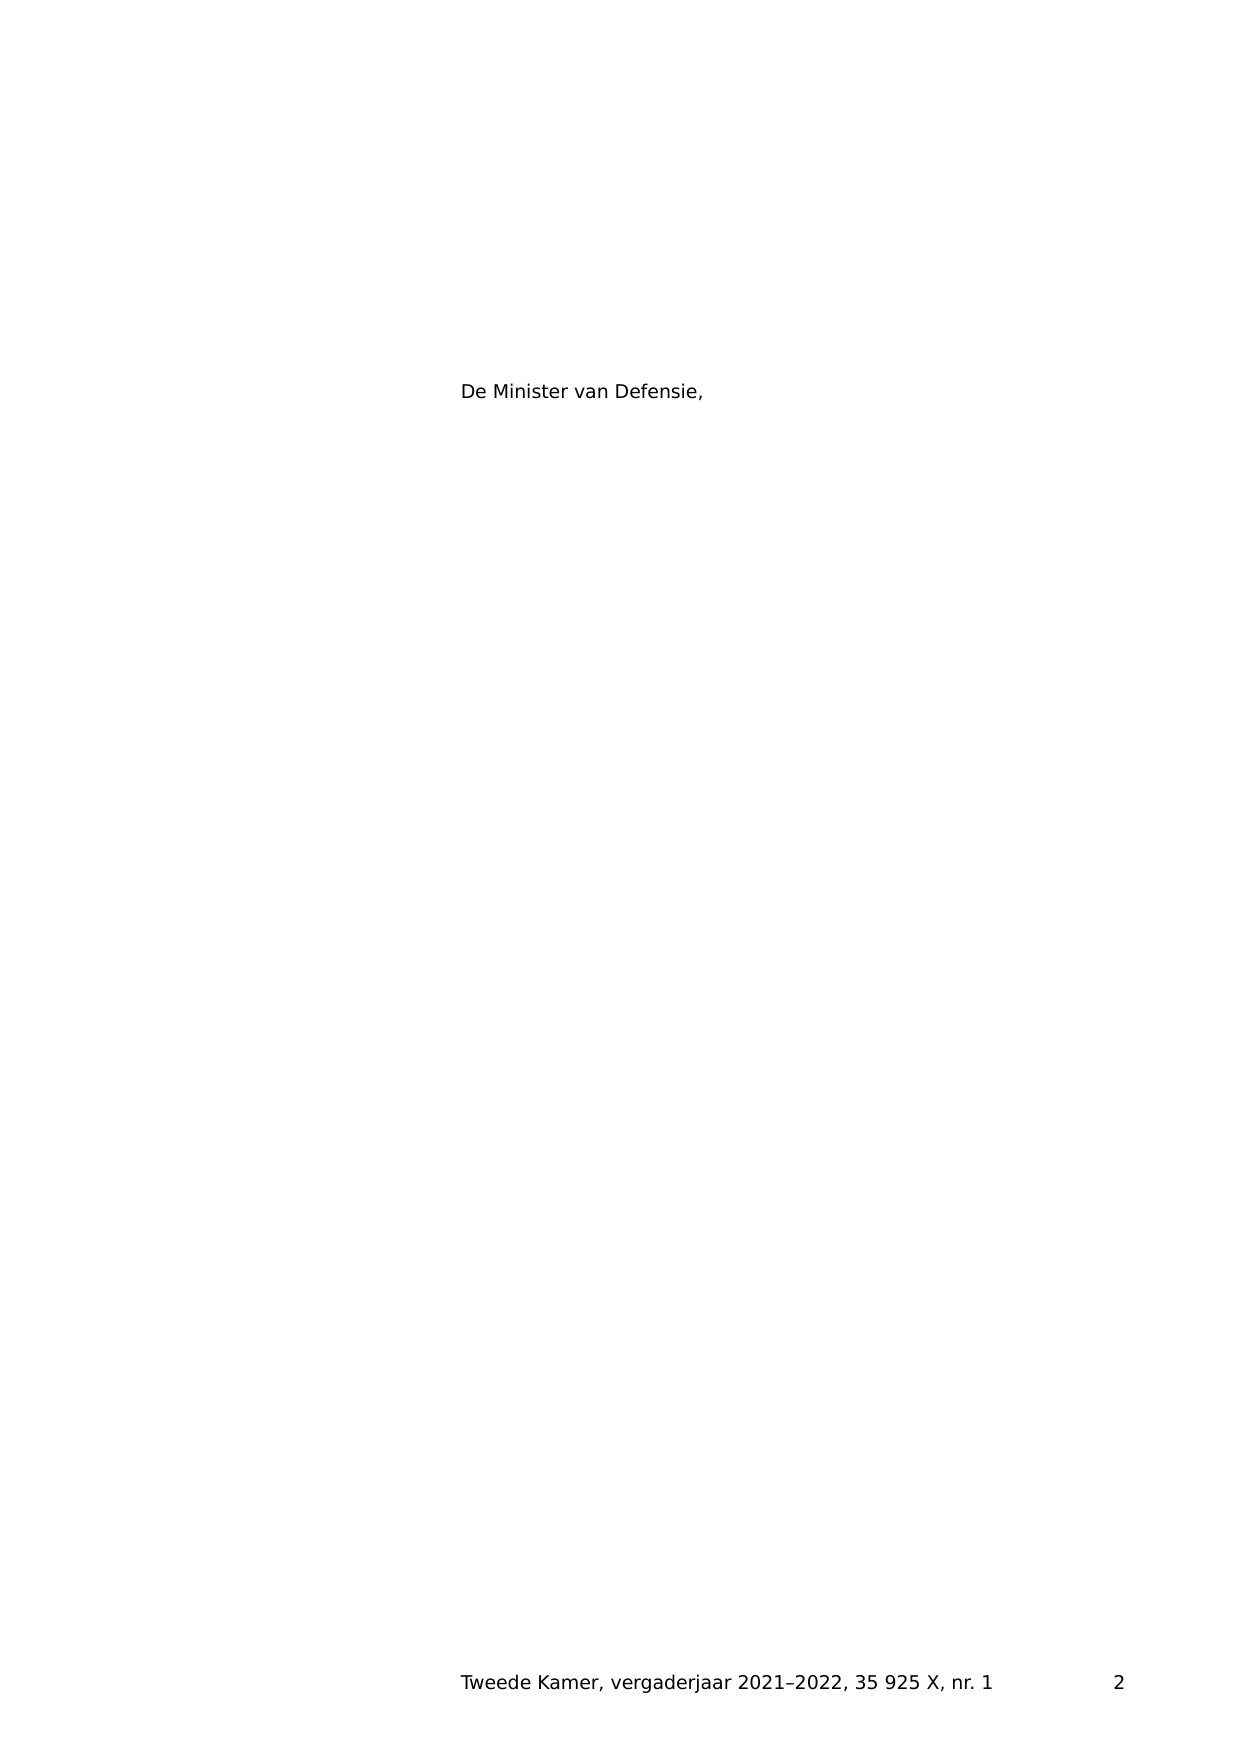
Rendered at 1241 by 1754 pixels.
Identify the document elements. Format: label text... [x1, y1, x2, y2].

text De Minister van Defensie, [461, 381, 1125, 403]
